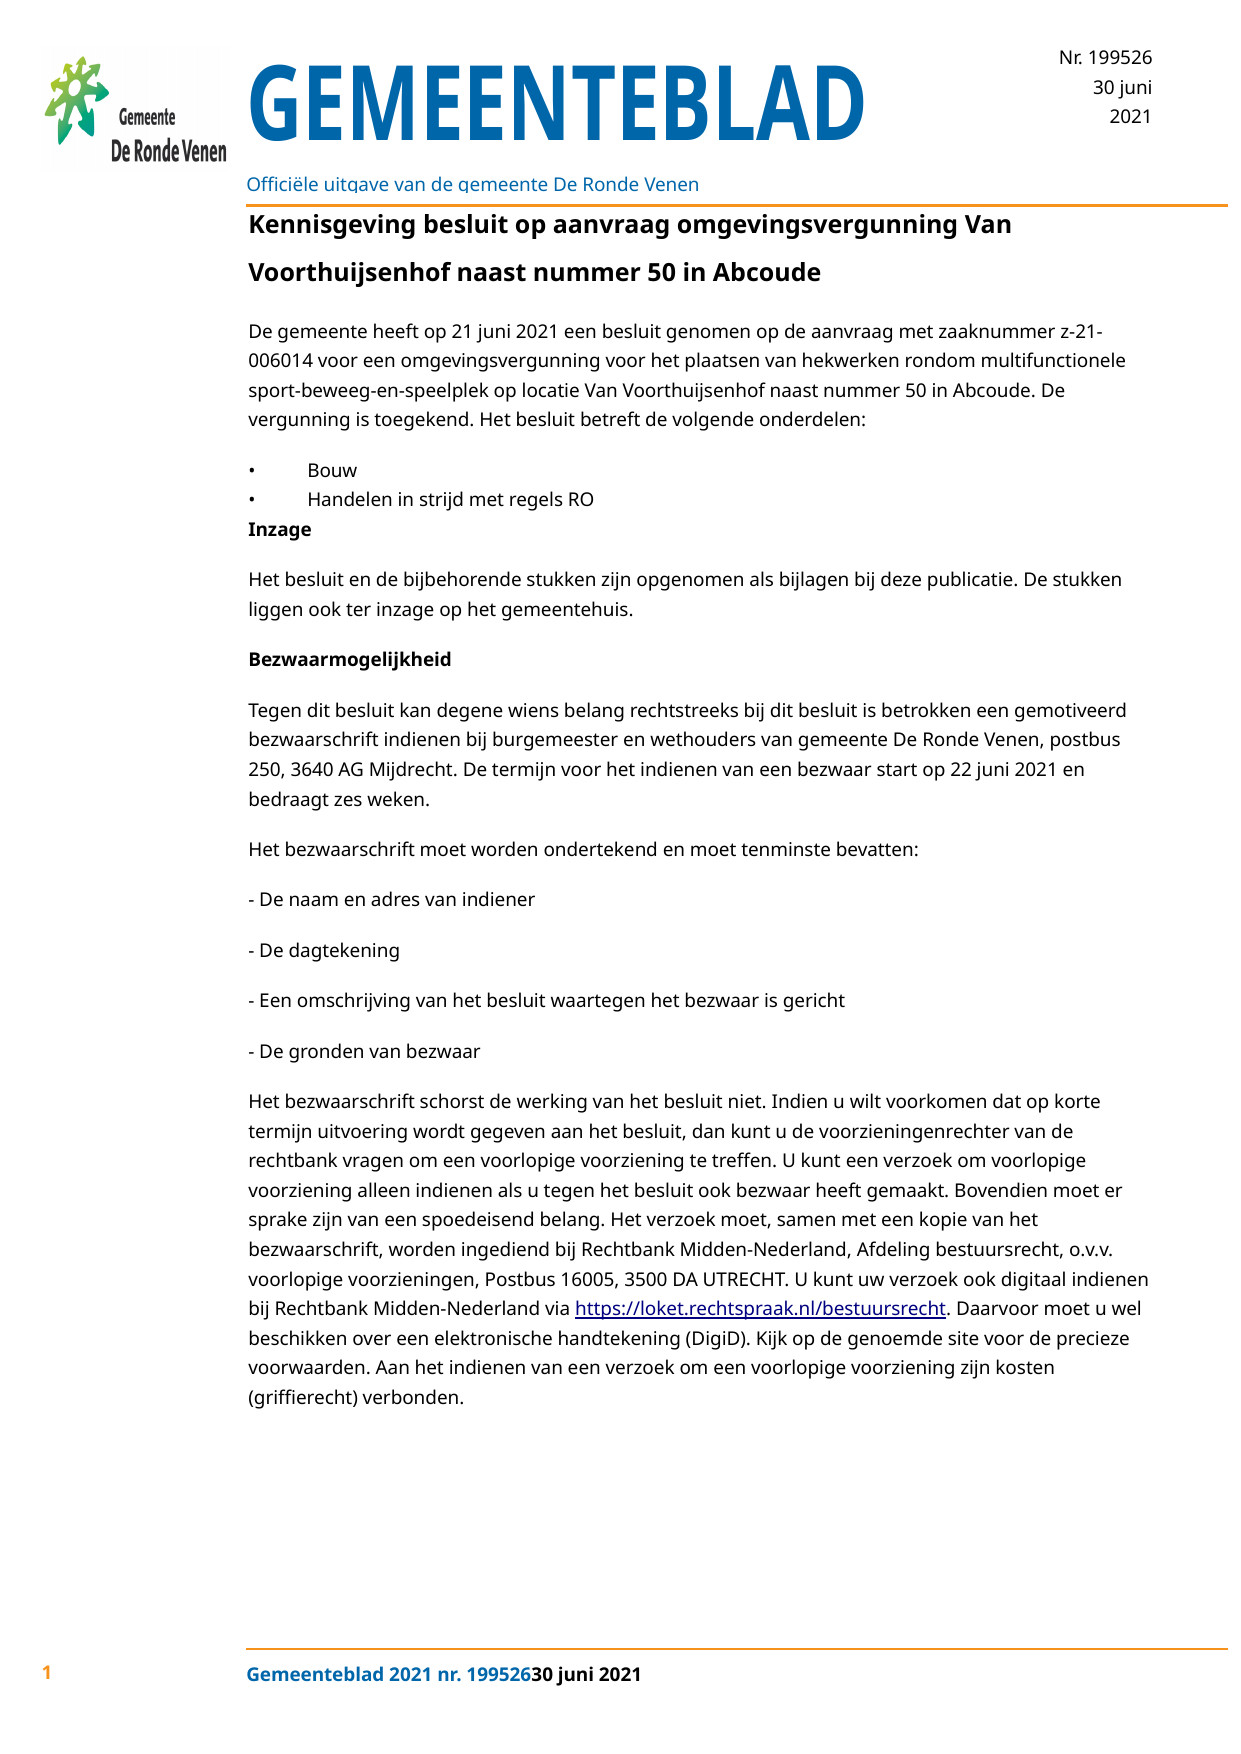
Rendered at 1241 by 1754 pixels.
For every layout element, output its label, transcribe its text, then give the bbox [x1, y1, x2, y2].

text Het bezwaarschrift schorst de werking van het besluit niet. Indien u wilt voorkomen dat op korte termijn uitvoering wordt gegeven aan het besluit, dan kunt u de voorzieningenrechter van de rechtbank vragen om een voorlopige voorziening te treffen. U kunt een verzoek om voorlopige voorziening alleen indienen als u tegen het besluit ook bezwaar heeft gemaakt. Bovendien moet er sprake zijn van een spoedeisend belang. Het verzoek moet, samen met een kopie van het bezwaarschrift, worden ingediend bij Rechtbank Midden-Nederland, Afdeling bestuursrecht, o.v.v. voorlopige voorzieningen, Postbus 16005, 3500 DA UTRECHT. U kunt uw verzoek ook digitaal indienen bij Rechtbank Midden-Nederland via https://loket.rechtspraak.nl/bestuursrecht. Daarvoor moet u wel beschikken over een elektronische handtekening (DigiD). Kijk op de genoemde site voor de precieze voorwaarden. Aan het indienen van een verzoek om een voorlopige voorziening zijn kosten (griffierecht) verbonden. [248, 1088, 1152, 1410]
text De gemeente heeft op 21 juni 2021 een besluit genomen op de aanvraag met zaaknummer z-21-006014 voor een omgevingsvergunning voor het plaatsen van hekwerken rondom multifunctionele sport-beweeg-en-speelplek op locatie Van Voorthuijsenhof naast nummer 50 in Abcoude. De vergunning is toegekend. Het besluit betreft de volgende onderdelen: [248, 318, 1152, 432]
text - Een omschrijving van het besluit waartegen het bezwaar is gericht [248, 987, 1152, 1013]
list Handelen in strijd met regels RO [248, 487, 1152, 512]
text Het bezwaarschrift moet worden ondertekend en moet tenminste bevatten: [248, 836, 1152, 862]
text Inzage [248, 516, 1152, 542]
text - De gronden van bezwaar [248, 1038, 1152, 1064]
text Bezwaarmogelijkheid [248, 647, 1152, 672]
list Bouw [248, 457, 1152, 483]
text - De dagtekening [248, 937, 1152, 963]
text - De naam en adres van indiener [248, 887, 1152, 912]
picture [41, 47, 231, 172]
text Het besluit en de bijbehorende stukken zijn opgenomen als bijlagen bij deze publicatie. De stukken liggen ook ter inzage op het gemeentehuis. [248, 567, 1152, 622]
text Kennisgeving besluit op aanvraag omgevingsvergunning Van Voorthuijsenhof naast nummer 50 in Abcoude [248, 207, 1152, 288]
text Tegen dit besluit kan degene wiens belang rechtstreeks bij dit besluit is betrokken een gemotiveerd bezwaarschrift indienen bij burgemeester en wethouders van gemeente De Ronde Venen, postbus 250, 3640 AG Mijdrecht. De termijn voor het indienen van een bezwaar start op 22 juni 2021 en bedraagt zes weken. [248, 697, 1152, 812]
